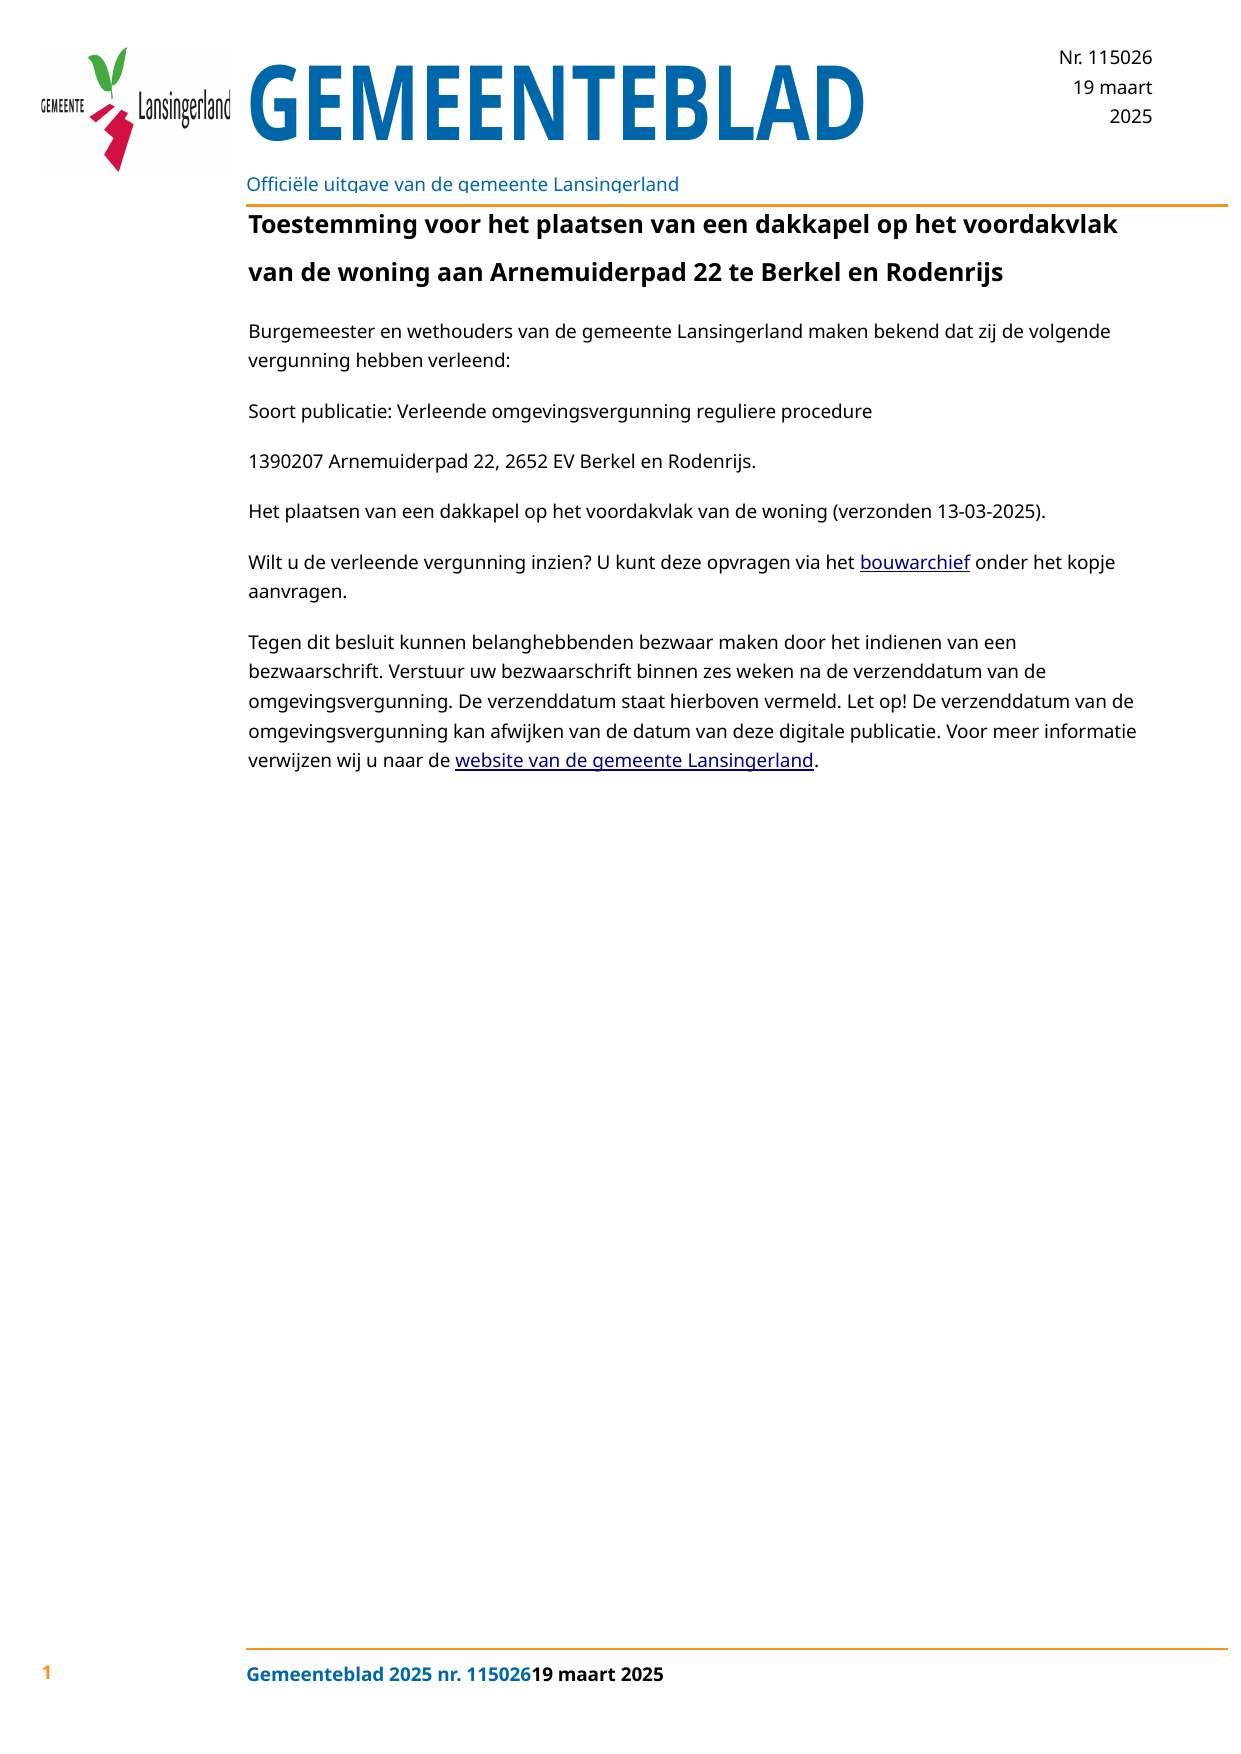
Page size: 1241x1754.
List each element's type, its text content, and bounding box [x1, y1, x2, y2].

text Burgemeester en wethouders van de gemeente Lansingerland maken bekend dat zij de volgende vergunning hebben verleend: [248, 318, 1152, 373]
text Soort publicatie: Verleende omgevingsvergunning reguliere procedure [248, 398, 1152, 424]
picture [41, 47, 231, 172]
text Wilt u de verleende vergunning inzien? U kunt deze opvragen via het bouwarchief onder het kopje aanvragen. [248, 549, 1152, 604]
text Tegen dit besluit kunnen belanghebbenden bezwaar maken door het indienen van een bezwaarschrift. Verstuur uw bezwaarschrift binnen zes weken na de verzenddatum van de omgevingsvergunning. De verzenddatum staat hierboven vermeld. Let op! De verzenddatum van de omgevingsvergunning kan afwijken van de datum van deze digitale publicatie. Voor meer informatie verwijzen wij u naar de website van de gemeente Lansingerland. [248, 629, 1152, 773]
text Het plaatsen van een dakkapel op het voordakvlak van de woning (verzonden 13-03-2025). [248, 499, 1152, 524]
text Toestemming voor het plaatsen van een dakkapel op het voordakvlak van de woning aan Arnemuiderpad 22 te Berkel en Rodenrijs [248, 207, 1152, 288]
text 1390207 Arnemuiderpad 22, 2652 EV Berkel en Rodenrijs. [248, 448, 1152, 474]
